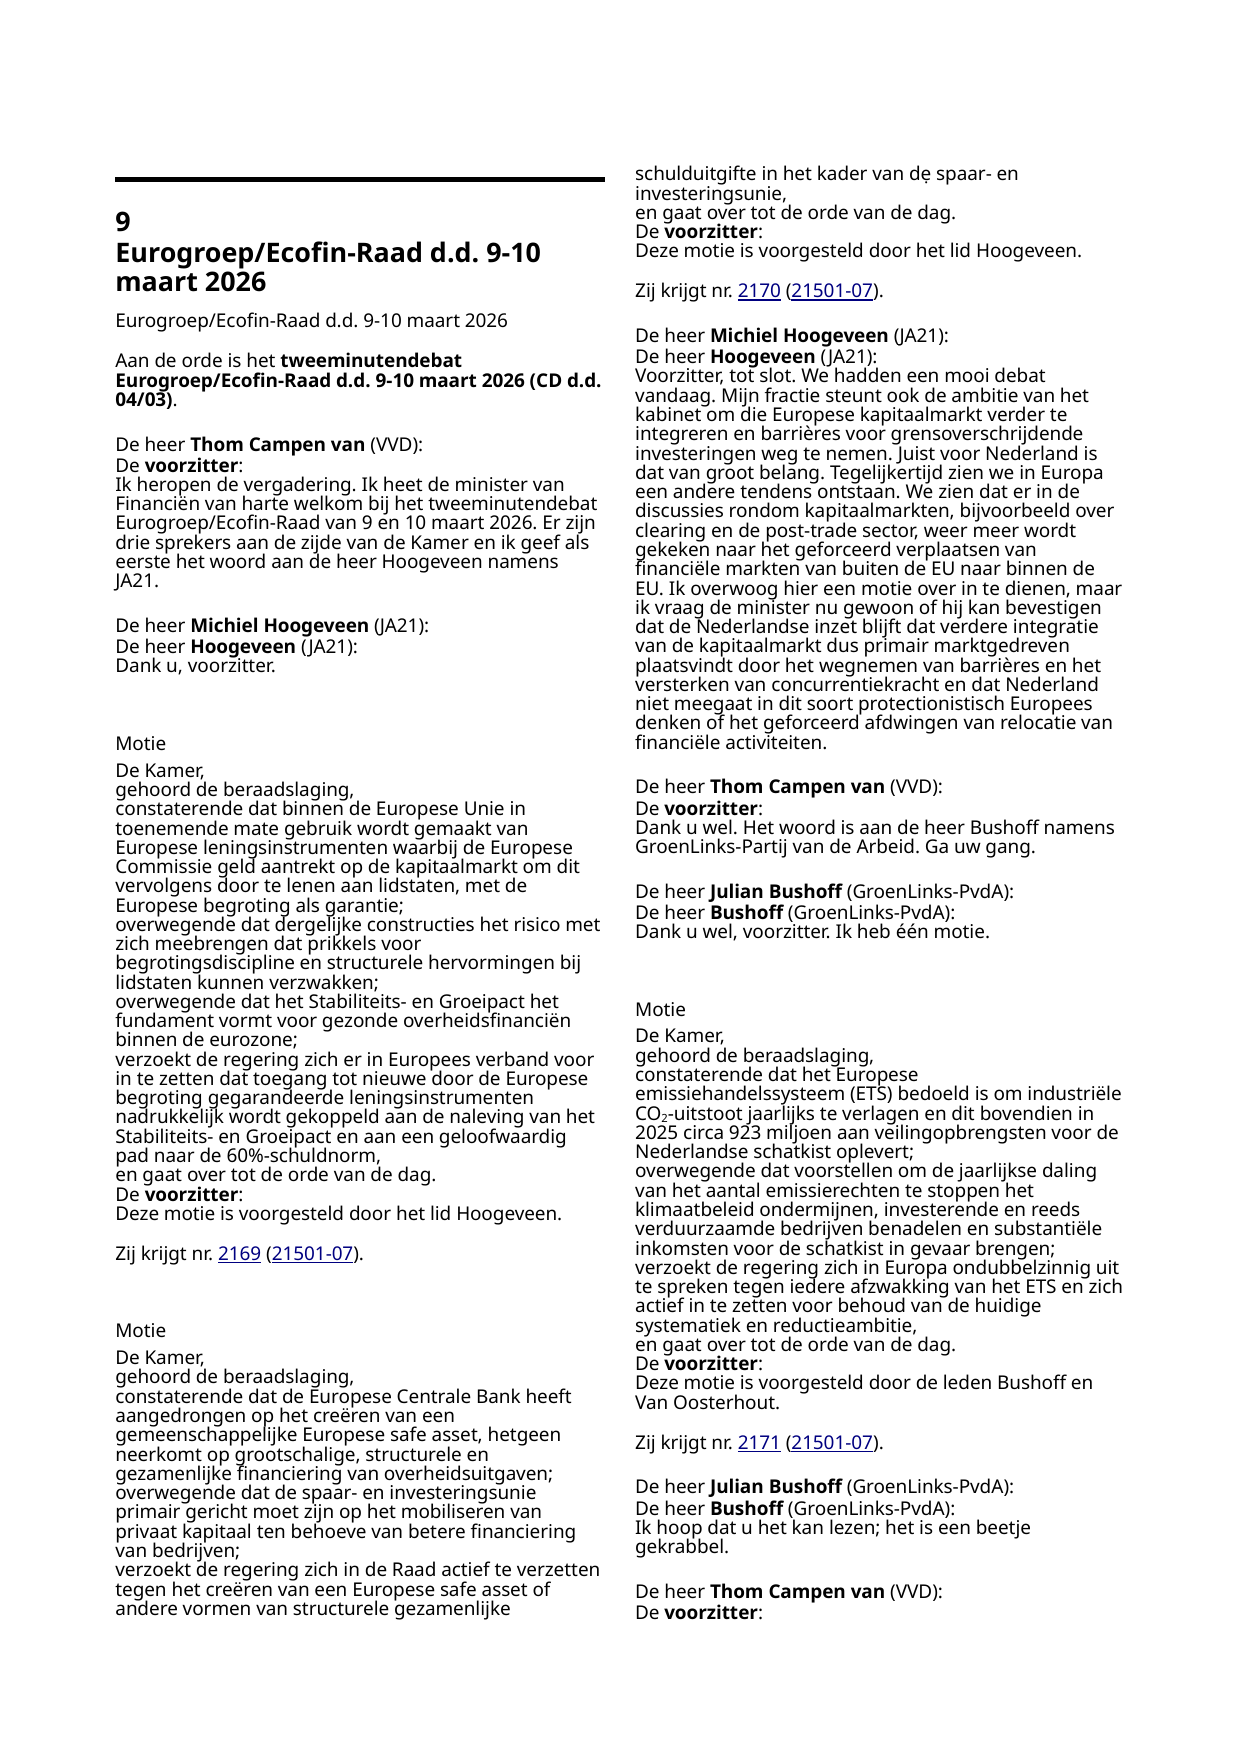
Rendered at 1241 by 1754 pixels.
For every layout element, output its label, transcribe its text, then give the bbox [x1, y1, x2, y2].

text De heer Michiel Hoogeveen (JA21): [635, 322, 1125, 348]
text 9 [115, 203, 605, 239]
text Deze motie is voorgesteld door de leden Bushoff en Van Oosterhout. [635, 1374, 1125, 1413]
text De heer Thom Campen van (VVD): [635, 774, 1125, 799]
text De voorzitter: [635, 1604, 1125, 1623]
text Dank u, voorzitter. [115, 657, 605, 677]
text Deze motie is voorgesteld door het lid Hoogeveen. [635, 242, 1125, 262]
text De Kamer, [635, 1027, 1125, 1047]
text verzoekt de regering zich in de Raad actief te verzetten tegen het creëren van een Europese safe asset of andere vormen van structurele gezamenlijke [115, 1561, 605, 1619]
text Motie [635, 996, 1125, 1022]
text en gaat over tot de orde van de dag. [115, 1166, 605, 1186]
text Aan de orde is het tweeminutendebat Eurogroep/Ecofin-Raad d.d. 9-10 maart 2026 (CD d.d. 04/03). [115, 352, 605, 410]
text en gaat over tot de orde van de dag. [635, 204, 1125, 223]
text gehoord de beraadslaging, [635, 1047, 1125, 1066]
text constaterende dat het Europese emissiehandelssysteem (ETS) bedoeld is om industriële CO2-uitstoot jaarlijks te verlagen en dit bovendien in 2025 circa 923 miljoen aan veilingopbrengsten voor de Nederlandse schatkist oplevert; [635, 1066, 1125, 1162]
text Zij krijgt nr. 2170 (21501-07). [635, 282, 1125, 302]
text De heer Julian Bushoff (GroenLinks-PvdA): [635, 1474, 1125, 1499]
text De voorzitter: [635, 1355, 1125, 1374]
text Dank u wel, voorzitter. Ik heb één motie. [635, 923, 1125, 942]
text schulduitgifte in het kader van dẹ spaar- en investeringsunie, [635, 165, 1125, 204]
text Motie [115, 730, 605, 756]
text Voorzitter, tot slot. We hadden een mooi debat vandaag. Mijn fractie steunt ook de ambitie van het kabinet om die Europese kapitaalmarkt verder te integreren en barrières voor grensoverschrijdende investeringen weg te nemen. Juist voor Nederland is dat van groot belang. Tegelijkertijd zien we in Europa een andere tendens ontstaan. We zien dat er in de discussies rondom kapitaalmarkten, bijvoorbeeld over clearing en de post-trade sector, weer meer wordt gekeken naar het geforceerd verplaatsen van financiële markten van buiten de EU naar binnen de EU. Ik overwoog hier een motie over in te dienen, maar ik vraag de minister nu gewoon of hij kan bevestigen dat de Nederlandse inzet blijft dat verdere integratie van de kapitaalmarkt dus primair marktgedreven plaatsvindt door het wegnemen van barrières en het versterken van concurrentiekracht en dat Nederland niet meegaat in dit soort protectionistisch Europees denken of het geforceerd afdwingen van relocatie van financiële activiteiten. [635, 367, 1125, 753]
text Ik hoop dat u het kan lezen; het is een beetje gekrabbel. [635, 1519, 1125, 1557]
text De Kamer, [115, 1349, 605, 1368]
text overwegende dat het Stabiliteits- en Groeipact het fundament vormt voor gezonde overheidsfinanciën binnen de eurozone; [115, 993, 605, 1051]
text overwegende dat voorstellen om de jaarlijkse daling van het aantal emissierechten te stoppen het klimaatbeleid ondermijnen, investerende en reeds verduurzaamde bedrijven benadelen en substantiële inkomsten voor de schatkist in gevaar brengen; [635, 1162, 1125, 1259]
text De heer Hoogeveen (JA21): [115, 638, 605, 657]
text De heer Hoogeveen (JA21): [635, 348, 1125, 367]
text De heer Michiel Hoogeveen (JA21): [115, 612, 605, 638]
text gehoord de beraadslaging, [115, 1368, 605, 1388]
text De heer Thom Campen van (VVD): [115, 431, 605, 457]
text overwegende dat de spaar- en investeringsunie primair gericht moet zijn op het mobiliseren van privaat kapitaal ten behoeve van betere financiering van bedrijven; [115, 1484, 605, 1561]
text verzoekt de regering zich er in Europees verband voor in te zetten dat toegang tot nieuwe door de Europese begroting gegarandeerde leningsinstrumenten nadrukkelijk wordt gekoppeld aan de naleving van het Stabiliteits- en Groeipact en aan een geloofwaardig pad naar de 60%-schuldnorm, [115, 1051, 605, 1166]
text De heer Bushoff (GroenLinks-PvdA): [635, 1499, 1125, 1519]
text Motie [115, 1318, 605, 1343]
text De voorzitter: [115, 457, 605, 476]
text Ik heropen de vergadering. Ik heet de minister van Financiën van harte welkom bij het tweeminutendebat Eurogroep/Ecofin-Raad van 9 en 10 maart 2026. Er zijn drie sprekers aan de zijde van de Kamer en ik geef als eerste het woord aan de heer Hoogeveen namens JA21. [115, 476, 605, 591]
text Deze motie is voorgesteld door het lid Hoogeveen. [115, 1205, 605, 1224]
text Zij krijgt nr. 2171 (21501-07). [635, 1434, 1125, 1453]
text Eurogroep/Ecofin-Raad d.d. 9-10 maart 2026 [115, 239, 605, 312]
text gehoord de beraadslaging, [115, 781, 605, 800]
text De Kamer, [115, 762, 605, 781]
text constaterende dat de Europese Centrale Bank heeft aangedrongen op het creëren van een gemeenschappelijke Europese safe asset, hetgeen neerkomt op grootschalige, structurele en gezamenlijke financiering van overheidsuitgaven; [115, 1388, 605, 1484]
text verzoekt de regering zich in Europa ondubbelzinnig uit te spreken tegen iedere afzwakking van het ETS en zich actief in te zetten voor behoud van de huidige systematiek en reductieambitie, [635, 1259, 1125, 1336]
text De heer Thom Campen van (VVD): [635, 1578, 1125, 1604]
text De heer Bushoff (GroenLinks-PvdA): [635, 904, 1125, 923]
text en gaat over tot de orde van de dag. [635, 1336, 1125, 1355]
text overwegende dat dergelijke constructies het risico met zich meebrengen dat prikkels voor begrotingsdiscipline en structurele hervormingen bij lidstaten kunnen verzwakken; [115, 916, 605, 993]
text Zij krijgt nr. 2169 (21501-07). [115, 1245, 605, 1264]
text constaterende dat binnen de Europese Unie in toenemende mate gebruik wordt gemaakt van Europese leningsinstrumenten waarbij de Europese Commissie geld aantrekt op de kapitaalmarkt om dit vervolgens door te lenen aan lidstaten, met de Europese begroting als garantie; [115, 800, 605, 916]
text De voorzitter: [635, 223, 1125, 242]
text De voorzitter: [115, 1186, 605, 1205]
text Dank u wel. Het woord is aan de heer Bushoff namens GroenLinks-Partij van de Arbeid. Ga uw gang. [635, 819, 1125, 857]
text Eurogroep/Ecofin-Raad d.d. 9-10 maart 2026 [115, 312, 605, 332]
text De heer Julian Bushoff (GroenLinks-PvdA): [635, 878, 1125, 904]
text De voorzitter: [635, 799, 1125, 819]
